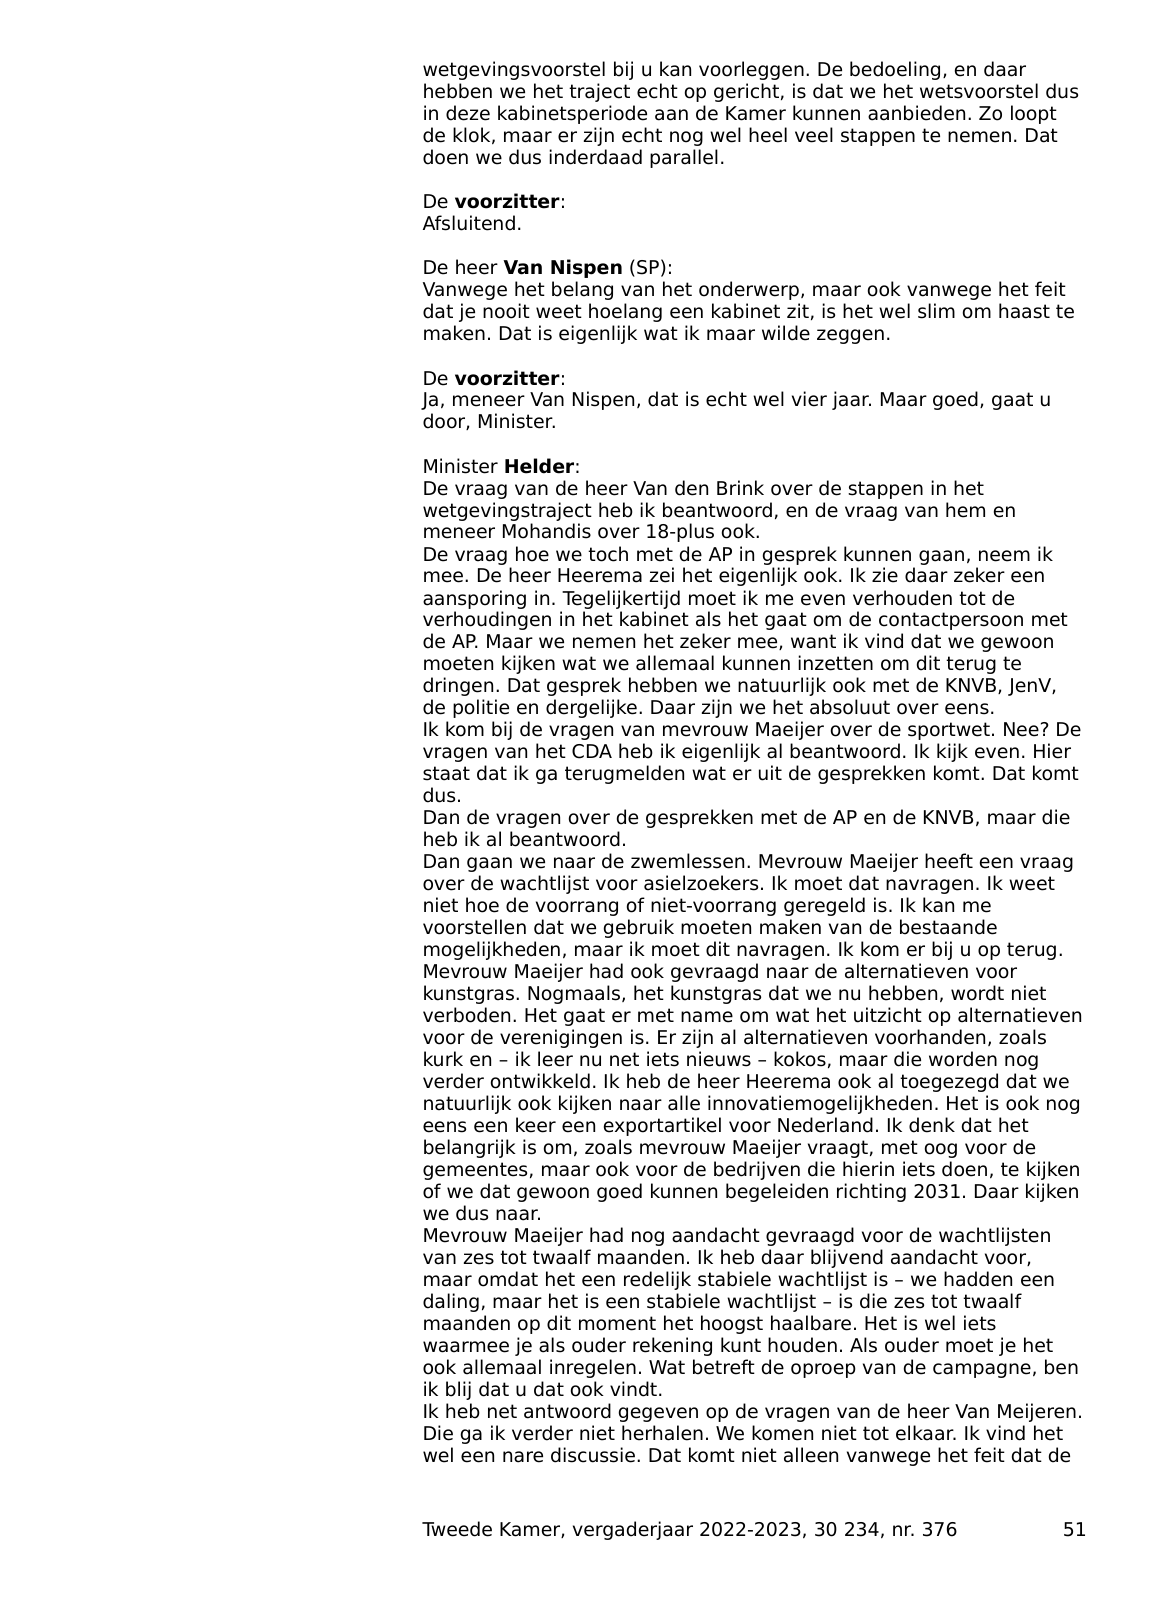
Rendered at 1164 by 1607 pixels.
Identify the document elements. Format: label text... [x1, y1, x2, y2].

text Mevrouw Maeijer had nog aandacht gevraagd voor de wachtlijsten van zes tot twaalf maanden. Ik heb daar blijvend aandacht voor, maar omdat het een redelijk stabiele wachtlijst is – we hadden een daling, maar het is een stabiele wachtlijst – is die zes tot twaalf maanden op dit moment het hoogst haalbare. Het is wel iets waarmee je als ouder rekening kunt houden. Als ouder moet je het ook allemaal inregelen. Wat betreft de oproep van de campagne, ben ik blij dat u dat ook vindt. [422, 1225, 1087, 1401]
text wetgevingsvoorstel bij u kan voorleggen. De bedoeling, en daar hebben we het traject echt op gericht, is dat we het wetsvoorstel dus in deze kabinetsperiode aan de Kamer kunnen aanbieden. Zo loopt de klok, maar er zijn echt nog wel heel veel stappen te nemen. Dat doen we dus inderdaad parallel. [422, 59, 1087, 169]
text De vraag hoe we toch met de AP in gesprek kunnen gaan, neem ik mee. De heer Heerema zei het eigenlijk ook. Ik zie daar zeker een aansporing in. Tegelijkertijd moet ik me even verhouden tot de verhoudingen in het kabinet als het gaat om de contactpersoon met de AP. Maar we nemen het zeker mee, want ik vind dat we gewoon moeten kijken wat we allemaal kunnen inzetten om dit terug te dringen. Dat gesprek hebben we natuurlijk ook met de KNVB, JenV, de politie en dergelijke. Daar zijn we het absoluut over eens. [422, 543, 1087, 719]
text Afsluitend. [422, 213, 1087, 235]
text De heer Van Nispen (SP): [422, 257, 1087, 279]
text Mevrouw Maeijer had ook gevraagd naar de alternatieven voor kunstgras. Nogmaals, het kunstgras dat we nu hebben, wordt niet verboden. Het gaat er met name om wat het uitzicht op alternatieven voor de verenigingen is. Er zijn al alternatieven voorhanden, zoals kurk en – ik leer nu net iets nieuws – kokos, maar die worden nog verder ontwikkeld. Ik heb de heer Heerema ook al toegezegd dat we natuurlijk ook kijken naar alle innovatiemogelijkheden. Het is ook nog eens een keer een exportartikel voor Nederland. Ik denk dat het belangrijk is om, zoals mevrouw Maeijer vraagt, met oog voor de gemeentes, maar ook voor de bedrijven die hierin iets doen, te kijken of we dat gewoon goed kunnen begeleiden richting 2031. Daar kijken we dus naar. [422, 961, 1087, 1225]
text Vanwege het belang van het onderwerp, maar ook vanwege het feit dat je nooit weet hoelang een kabinet zit, is het wel slim om haast te maken. Dat is eigenlijk wat ik maar wilde zeggen. [422, 279, 1087, 345]
text Dan gaan we naar de zwemlessen. Mevrouw Maeijer heeft een vraag over de wachtlijst voor asielzoekers. Ik moet dat navragen. Ik weet niet hoe de voorrang of niet-voorrang geregeld is. Ik kan me voorstellen dat we gebruik moeten maken van de bestaande mogelijkheden, maar ik moet dit navragen. Ik kom er bij u op terug. [422, 851, 1087, 961]
text Dan de vragen over de gesprekken met de AP en de KNVB, maar die heb ik al beantwoord. [422, 807, 1087, 851]
text Minister Helder: [422, 456, 1087, 477]
text Ja, meneer Van Nispen, dat is echt wel vier jaar. Maar goed, gaat u door, Minister. [422, 389, 1087, 433]
text Ik heb net antwoord gegeven op de vragen van de heer Van Meijeren. Die ga ik verder niet herhalen. We komen niet tot elkaar. Ik vind het wel een nare discussie. Dat komt niet alleen vanwege het feit dat de [422, 1401, 1087, 1467]
text De voorzitter: [422, 191, 1087, 213]
text Ik kom bij de vragen van mevrouw Maeijer over de sportwet. Nee? De vragen van het CDA heb ik eigenlijk al beantwoord. Ik kijk even. Hier staat dat ik ga terugmelden wat er uit de gesprekken komt. Dat komt dus. [422, 719, 1087, 807]
text De vraag van de heer Van den Brink over de stappen in het wetgevingstraject heb ik beantwoord, en de vraag van hem en meneer Mohandis over 18-plus ook. [422, 477, 1087, 543]
text De voorzitter: [422, 367, 1087, 389]
